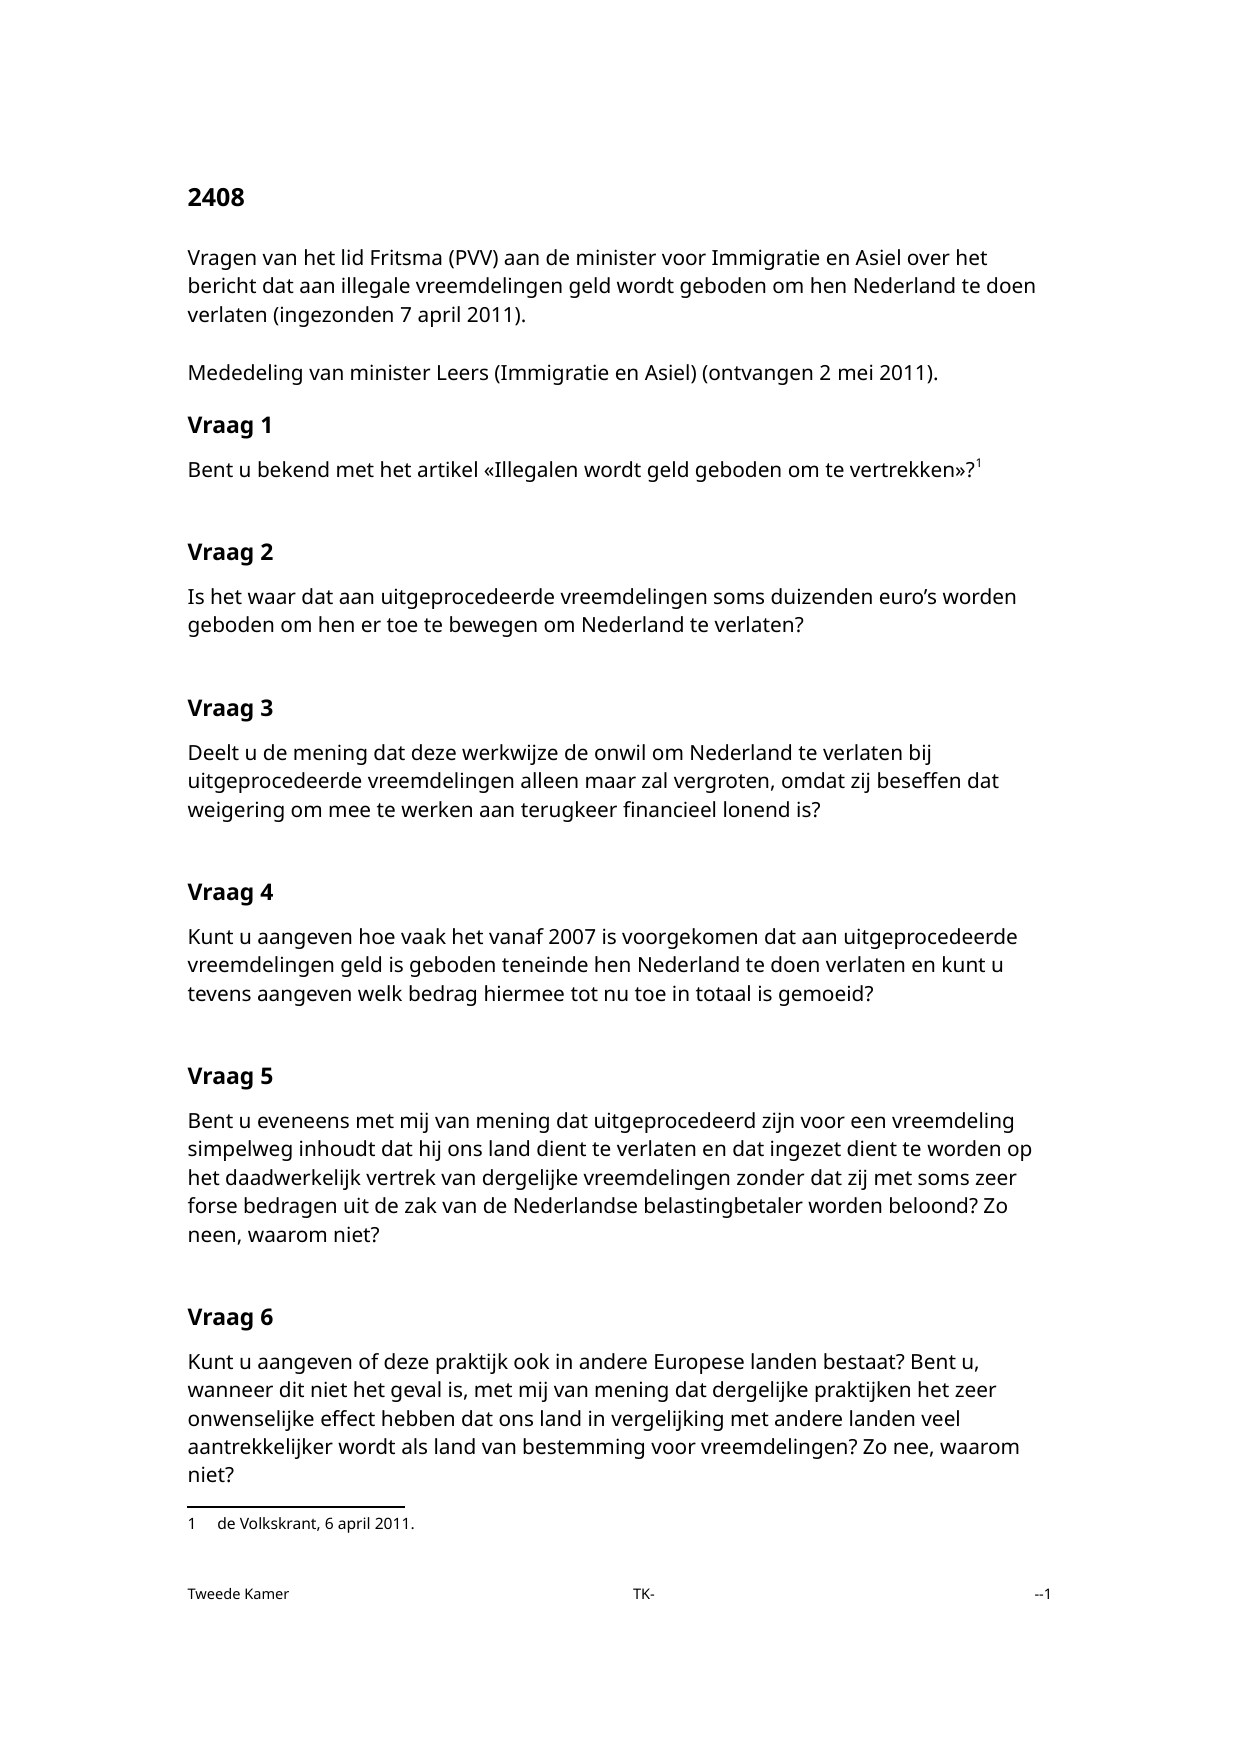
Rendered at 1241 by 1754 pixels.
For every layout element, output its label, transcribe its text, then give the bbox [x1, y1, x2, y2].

text Is het waar dat aan uitgeprocedeerde vreemdelingen soms duizenden euro’s worden geboden om hen er toe te bewegen om Nederland te verlaten? [187, 582, 1053, 639]
text Kunt u aangeven of deze praktijk ook in andere Europese landen bestaat? Bent u, wanneer dit niet het geval is, met mij van mening dat dergelijke praktijken het zeer onwenselijke effect hebben dat ons land in vergelijking met andere landen veel aantrekkelijker wordt als land van bestemming voor vreemdelingen? Zo nee, waarom niet? [187, 1347, 1053, 1489]
subtitle Vraag 6 [187, 1301, 1053, 1332]
text Bent u bekend met het artikel «Illegalen wordt geld geboden om te vertrekken»? [187, 455, 1053, 483]
text de Volkskrant, 6 april 2011. [187, 1506, 1053, 1534]
subtitle Vraag 4 [187, 876, 1053, 907]
subtitle Vraag 3 [187, 692, 1053, 723]
text 2408 [187, 179, 1053, 213]
text Kunt u aangeven hoe vaak het vanaf 2007 is voorgekomen dat aan uitgeprocedeerde vreemdelingen geld is geboden teneinde hen Nederland te doen verlaten en kunt u tevens aangeven welk bedrag hiermee tot nu toe in totaal is gemoeid? [187, 922, 1053, 1007]
subtitle Vraag 1 [187, 409, 1053, 440]
text Mededeling van minister Leers (Immigratie en Asiel) (ontvangen 2 mei 2011). [187, 358, 1053, 386]
text Vragen van het lid Fritsma (PVV) aan de minister voor Immigratie en Asiel over het bericht dat aan illegale vreemdelingen geld wordt geboden om hen Nederland te doen verlaten (ingezonden 7 april 2011). [187, 243, 1053, 328]
text Deelt u de mening dat deze werkwijze de onwil om Nederland te verlaten bij uitgeprocedeerde vreemdelingen alleen maar zal vergroten, omdat zij beseffen dat weigering om mee te werken aan terugkeer financieel lonend is? [187, 738, 1053, 823]
subtitle Vraag 2 [187, 536, 1053, 567]
subtitle Vraag 5 [187, 1060, 1053, 1091]
text Bent u eveneens met mij van mening dat uitgeprocedeerd zijn voor een vreemdeling simpelweg inhoudt dat hij ons land dient te verlaten en dat ingezet dient te worden op het daadwerkelijk vertrek van dergelijke vreemdelingen zonder dat zij met soms zeer forse bedragen uit de zak van de Nederlandse belastingbetaler worden beloond? Zo neen, waarom niet? [187, 1106, 1053, 1248]
